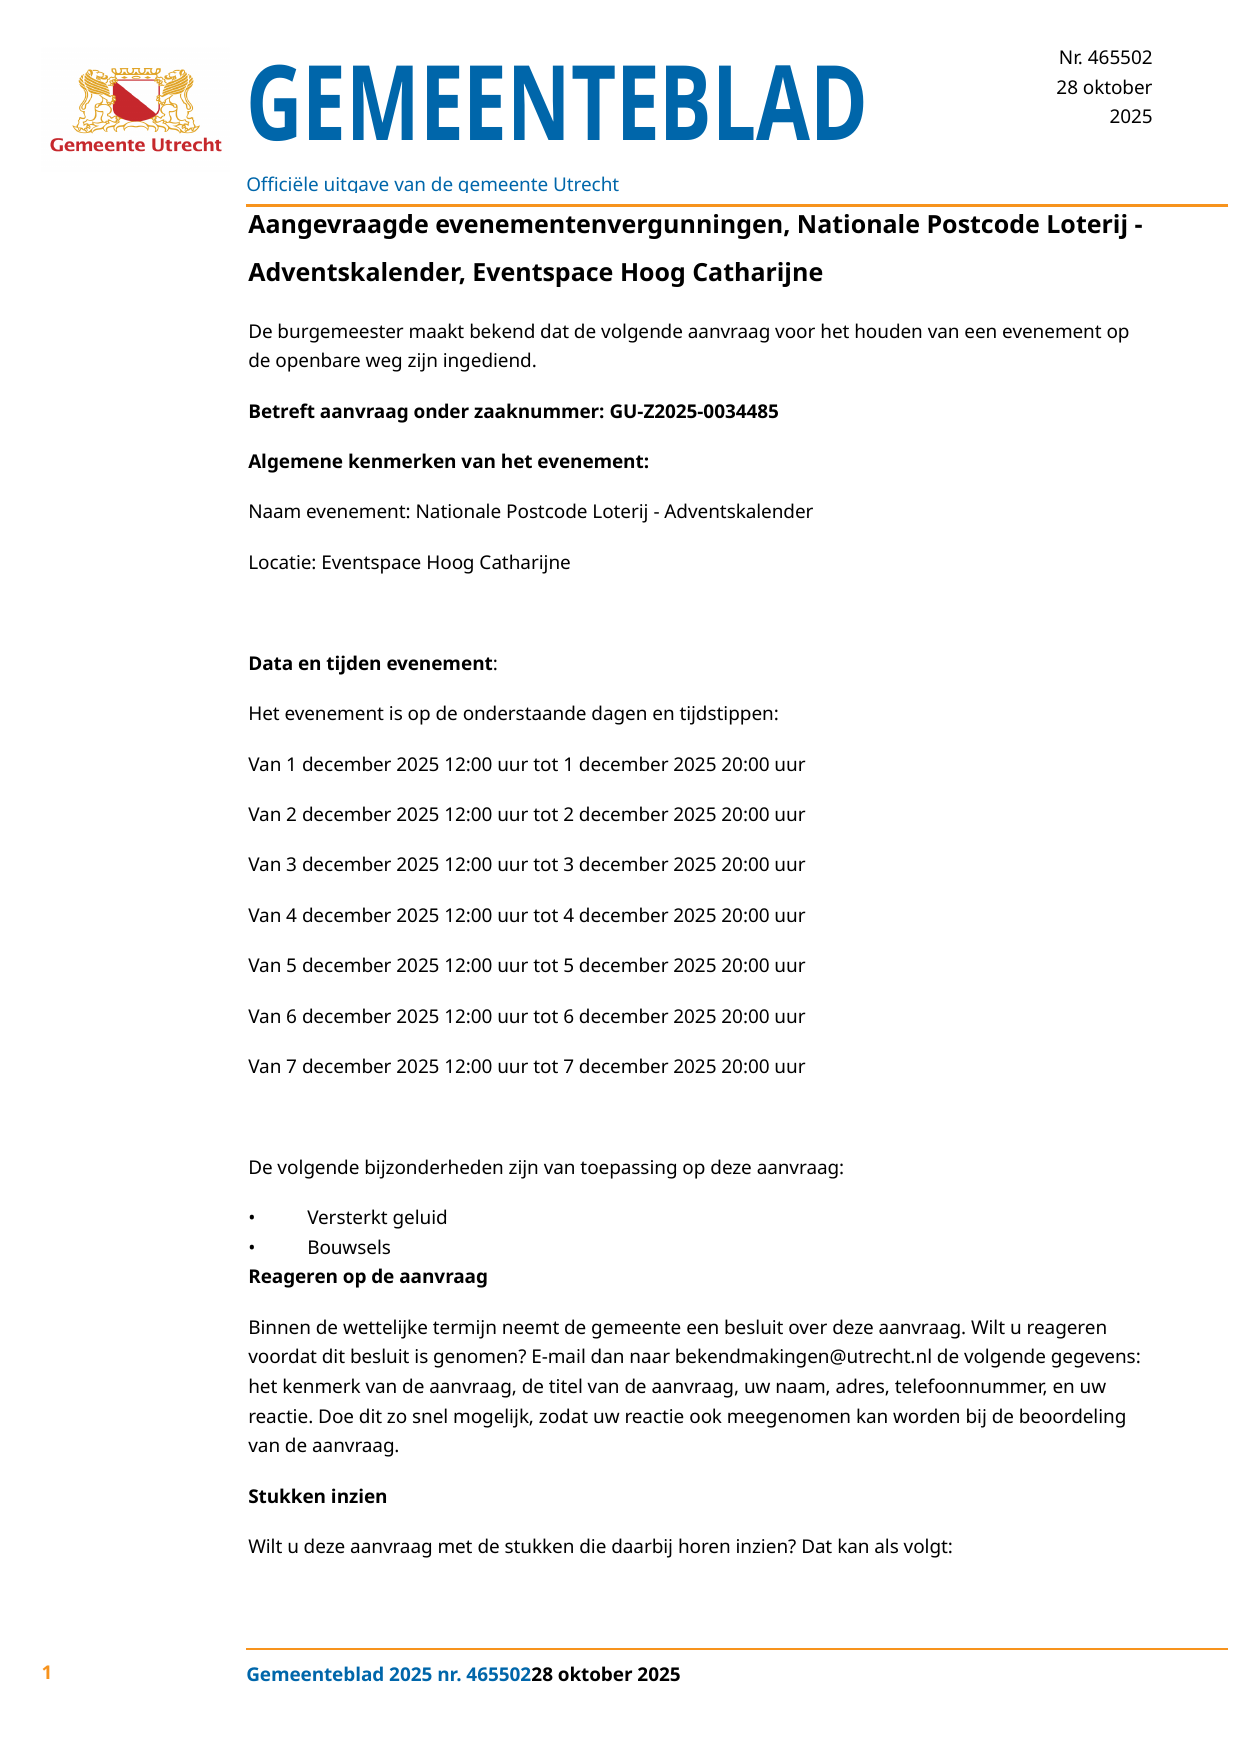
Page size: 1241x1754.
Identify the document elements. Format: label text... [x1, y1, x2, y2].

list Versterkt geluid [248, 1204, 1152, 1230]
text De volgende bijzonderheden zijn van toepassing op deze aanvraag: [248, 1154, 1152, 1180]
text Wilt u deze aanvraag met de stukken die daarbij horen inzien? Dat kan als volgt: [248, 1533, 1152, 1559]
text Binnen de wettelijke termijn neemt de gemeente een besluit over deze aanvraag. Wilt u reageren voordat dit besluit is genomen? E-mail dan naar bekendmakingen@utrecht.nl de volgende gegevens: het kenmerk van de aanvraag, de titel van de aanvraag, uw naam, adres, telefoonnummer, en uw reactie. Doe dit zo snel mogelijk, zodat uw reactie ook meegenomen kan worden bij de beoordeling van de aanvraag. [248, 1314, 1152, 1458]
text Van 5 december 2025 12:00 uur tot 5 december 2025 20:00 uur [248, 952, 1152, 978]
text Algemene kenmerken van het evenement: [248, 448, 1152, 474]
text Van 4 december 2025 12:00 uur tot 4 december 2025 20:00 uur [248, 902, 1152, 928]
text Van 7 december 2025 12:00 uur tot 7 december 2025 20:00 uur [248, 1053, 1152, 1079]
text Reageren op de aanvraag [248, 1264, 1152, 1289]
text De burgemeester maakt bekend dat de volgende aanvraag voor het houden van een evenement op de openbare weg zijn ingediend. [248, 318, 1152, 373]
text Van 3 december 2025 12:00 uur tot 3 december 2025 20:00 uur [248, 852, 1152, 877]
text Naam evenement: Nationale Postcode Loterij - Adventskalender [248, 499, 1152, 524]
text Betreft aanvraag onder zaaknummer: GU-Z2025-0034485 [248, 398, 1152, 424]
picture [41, 47, 231, 172]
text Het evenement is op de onderstaande dagen en tijdstippen: [248, 700, 1152, 726]
text Locatie: Eventspace Hoog Catharijne [248, 549, 1152, 575]
text Stukken inzien [248, 1483, 1152, 1509]
text Van 1 december 2025 12:00 uur tot 1 december 2025 20:00 uur [248, 751, 1152, 777]
text Van 6 december 2025 12:00 uur tot 6 december 2025 20:00 uur [248, 1003, 1152, 1029]
list Bouwsels [248, 1234, 1152, 1260]
text Data en tijden evenement: [248, 650, 1152, 676]
text Van 2 december 2025 12:00 uur tot 2 december 2025 20:00 uur [248, 801, 1152, 827]
text Aangevraagde evenementenvergunningen, Nationale Postcode Loterij - Adventskalender, Eventspace Hoog Catharijne [248, 207, 1152, 288]
